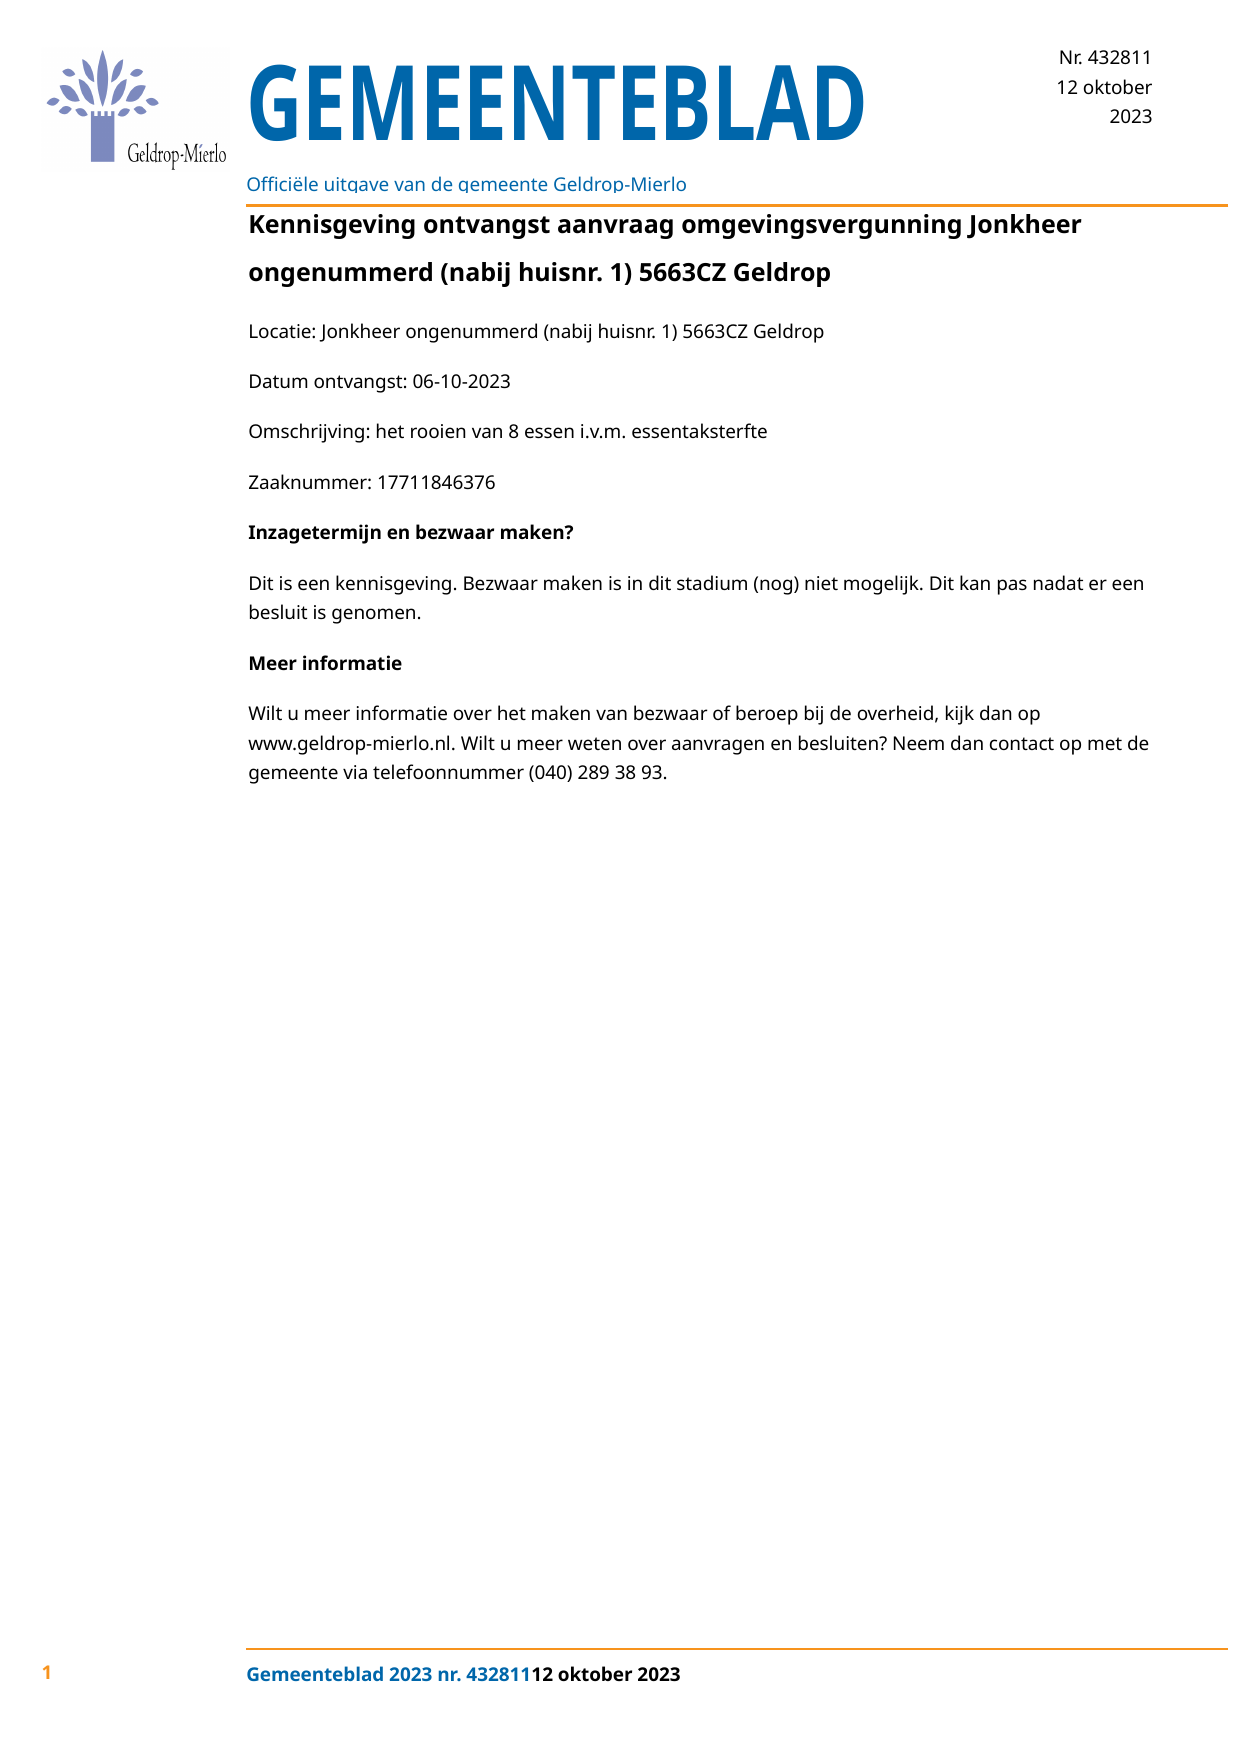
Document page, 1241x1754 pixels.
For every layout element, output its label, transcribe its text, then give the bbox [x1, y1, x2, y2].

text Dit is een kennisgeving. Bezwaar maken is in dit stadium (nog) niet mogelijk. Dit kan pas nadat er een besluit is genomen. [248, 570, 1152, 625]
text Zaaknummer: 17711846376 [248, 469, 1152, 495]
text Datum ontvangst: 06-10-2023 [248, 368, 1152, 394]
text Kennisgeving ontvangst aanvraag omgevingsvergunning Jonkheer ongenummerd (nabij huisnr. 1) 5663CZ Geldrop [248, 207, 1152, 288]
text Wilt u meer informatie over het maken van bezwaar of beroep bij de overheid, kijk dan op www.geldrop-mierlo.nl. Wilt u meer weten over aanvragen en besluiten? Neem dan contact op met de gemeente via telefoonnummer (040) 289 38 93. [248, 700, 1152, 785]
picture [41, 47, 231, 172]
text Meer informatie [248, 650, 1152, 676]
text Omschrijving: het rooien van 8 essen i.v.m. essentaksterfte [248, 419, 1152, 444]
text Locatie: Jonkheer ongenummerd (nabij huisnr. 1) 5663CZ Geldrop [248, 318, 1152, 344]
text Inzagetermijn en bezwaar maken? [248, 519, 1152, 545]
